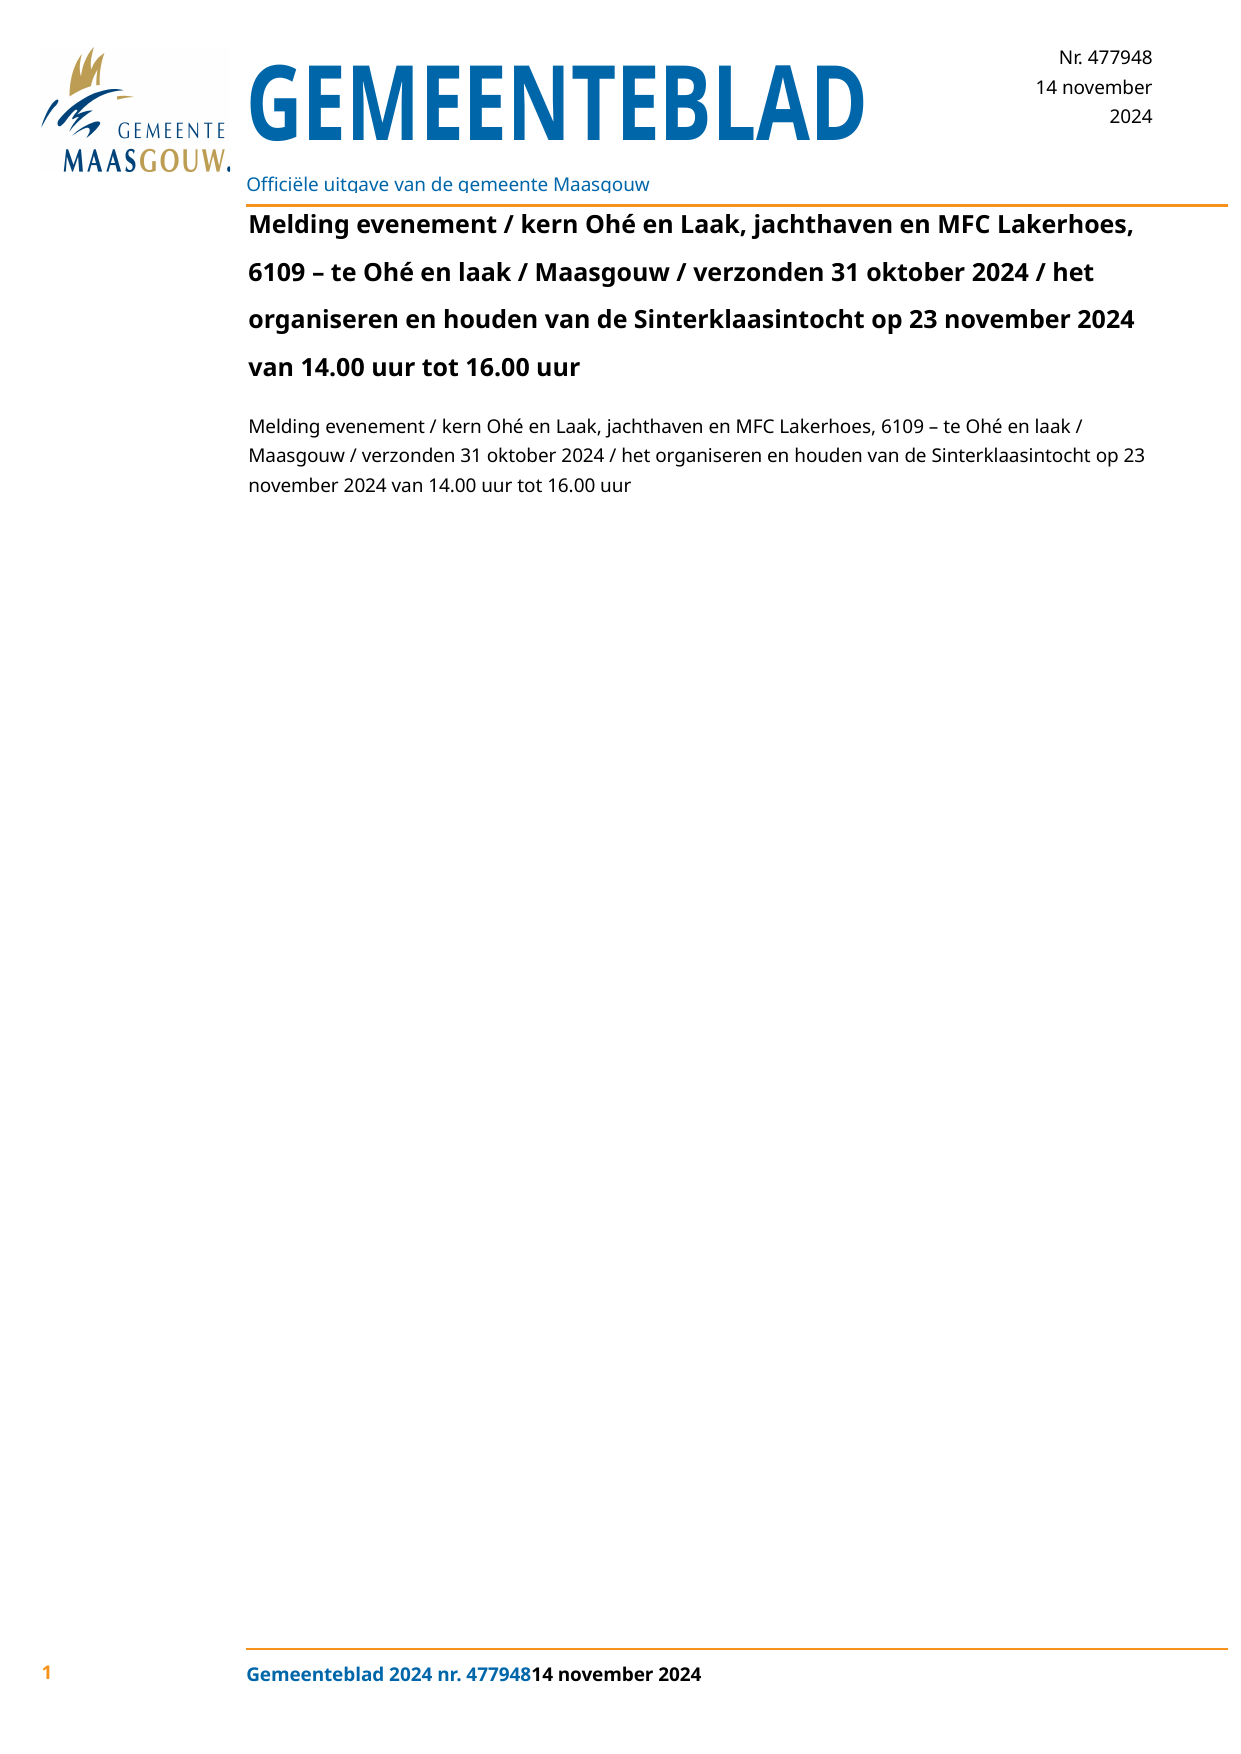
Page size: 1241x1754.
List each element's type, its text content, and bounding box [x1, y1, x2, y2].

picture [41, 47, 231, 172]
text Melding evenement / kern Ohé en Laak, jachthaven en MFC Lakerhoes, 6109 – te Ohé en laak / Maasgouw / verzonden 31 oktober 2024 / het organiseren en houden van de Sinterklaasintocht op 23 november 2024 van 14.00 uur tot 16.00 uur [248, 207, 1152, 384]
text Melding evenement / kern Ohé en Laak, jachthaven en MFC Lakerhoes, 6109 – te Ohé en laak / Maasgouw / verzonden 31 oktober 2024 / het organiseren en houden van de Sinterklaasintocht op 23 november 2024 van 14.00 uur tot 16.00 uur [248, 413, 1152, 498]
